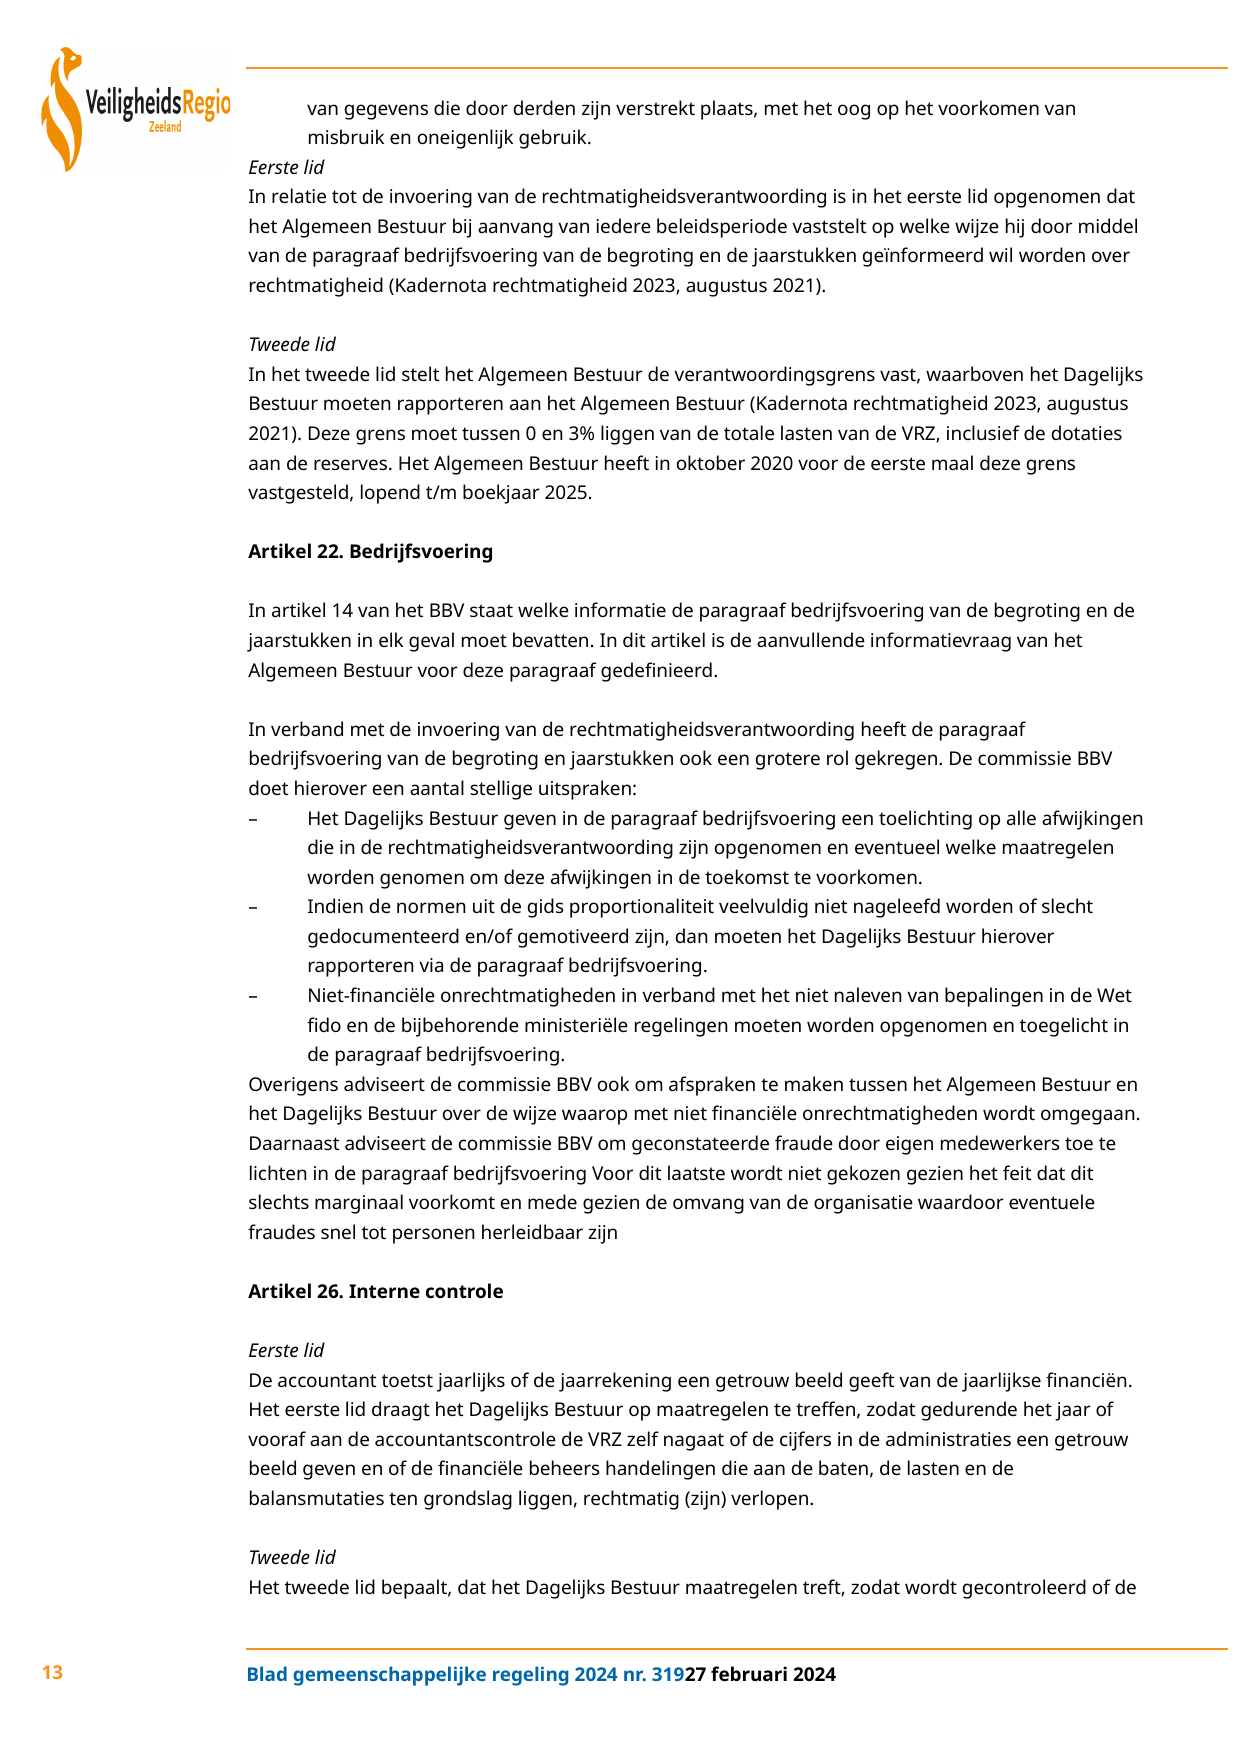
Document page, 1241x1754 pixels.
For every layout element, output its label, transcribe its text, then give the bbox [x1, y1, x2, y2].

picture [41, 47, 231, 172]
list Niet-financiële onrechtmatigheden in verband met het niet naleven van bepalingen in de Wet fido en de bijbehorende ministeriële regelingen moeten worden opgenomen en toegelicht in de paragraaf bedrijfsvoering. [248, 982, 1152, 1067]
text De accountant toetst jaarlijks of de jaarrekening een getrouw beeld geeft van de jaarlijkse financiën. Het eerste lid draagt het Dagelijks Bestuur op maatregelen te treffen, zodat gedurende het jaar of vooraf aan de accountantscontrole de VRZ zelf nagaat of de cijfers in de administraties een getrouw beeld geven en of de financiële beheers handelingen die aan de baten, de lasten en de balansmutaties ten grondslag liggen, rechtmatig (zijn) verlopen. [248, 1367, 1152, 1511]
text In het tweede lid stelt het Algemeen Bestuur de verantwoordingsgrens vast, waarboven het Dagelijks Bestuur moeten rapporteren aan het Algemeen Bestuur (Kadernota rechtmatigheid 2023, augustus 2021). Deze grens moet tussen 0 en 3% liggen van de totale lasten van de VRZ, inclusief de dotaties aan de reserves. Het Algemeen Bestuur heeft in oktober 2020 voor de eerste maal deze grens vastgesteld, lopend t/m boekjaar 2025. [248, 361, 1152, 505]
text In verband met de invoering van de rechtmatigheidsverantwoording heeft de paragraaf bedrijfsvoering van de begroting en jaarstukken ook een grotere rol gekregen. De commissie BBV doet hierover een aantal stellige uitspraken: [248, 716, 1152, 801]
text Tweede lid [248, 1544, 1152, 1570]
list van gegevens die door derden zijn verstrekt plaats, met het oog op het voorkomen van misbruik en oneigenlijk gebruik. [248, 95, 1152, 150]
text In artikel 14 van het BBV staat welke informatie de paragraaf bedrijfsvoering van de begroting en de jaarstukken in elk geval moet bevatten. In dit artikel is de aanvullende informatievraag van het Algemeen Bestuur voor deze paragraaf gedefinieerd. [248, 598, 1152, 683]
list Indien de normen uit de gids proportionaliteit veelvuldig niet nageleefd worden of slecht gedocumenteerd en/of gemotiveerd zijn, dan moeten het Dagelijks Bestuur hierover rapporteren via de paragraaf bedrijfsvoering. [248, 893, 1152, 978]
text Tweede lid [248, 331, 1152, 357]
text Eerste lid [248, 154, 1152, 180]
list Het Dagelijks Bestuur geven in de paragraaf bedrijfsvoering een toelichting op alle afwijkingen die in de rechtmatigheidsverantwoording zijn opgenomen en eventueel welke maatregelen worden genomen om deze afwijkingen in de toekomst te voorkomen. [248, 805, 1152, 890]
text Artikel 22. Bedrijfsvoering [248, 538, 1152, 564]
text Overigens adviseert de commissie BBV ook om afspraken te maken tussen het Algemeen Bestuur en het Dagelijks Bestuur over de wijze waarop met niet financiële onrechtmatigheden wordt omgegaan. Daarnaast adviseert de commissie BBV om geconstateerde fraude door eigen medewerkers toe te lichten in de paragraaf bedrijfsvoering Voor dit laatste wordt niet gekozen gezien het feit dat dit slechts marginaal voorkomt en mede gezien de omvang van de organisatie waardoor eventuele fraudes snel tot personen herleidbaar zijn [248, 1071, 1152, 1245]
text In relatie tot de invoering van de rechtmatigheidsverantwoording is in het eerste lid opgenomen dat het Algemeen Bestuur bij aanvang van iedere beleidsperiode vaststelt op welke wijze hij door middel van de paragraaf bedrijfsvoering van de begroting en de jaarstukken geïnformeerd wil worden over rechtmatigheid (Kadernota rechtmatigheid 2023, augustus 2021). [248, 183, 1152, 298]
text Eerste lid [248, 1337, 1152, 1363]
text Artikel 26. Interne controle [248, 1278, 1152, 1304]
text Het tweede lid bepaalt, dat het Dagelijks Bestuur maatregelen treft, zodat wordt gecontroleerd of de [248, 1574, 1152, 1600]
